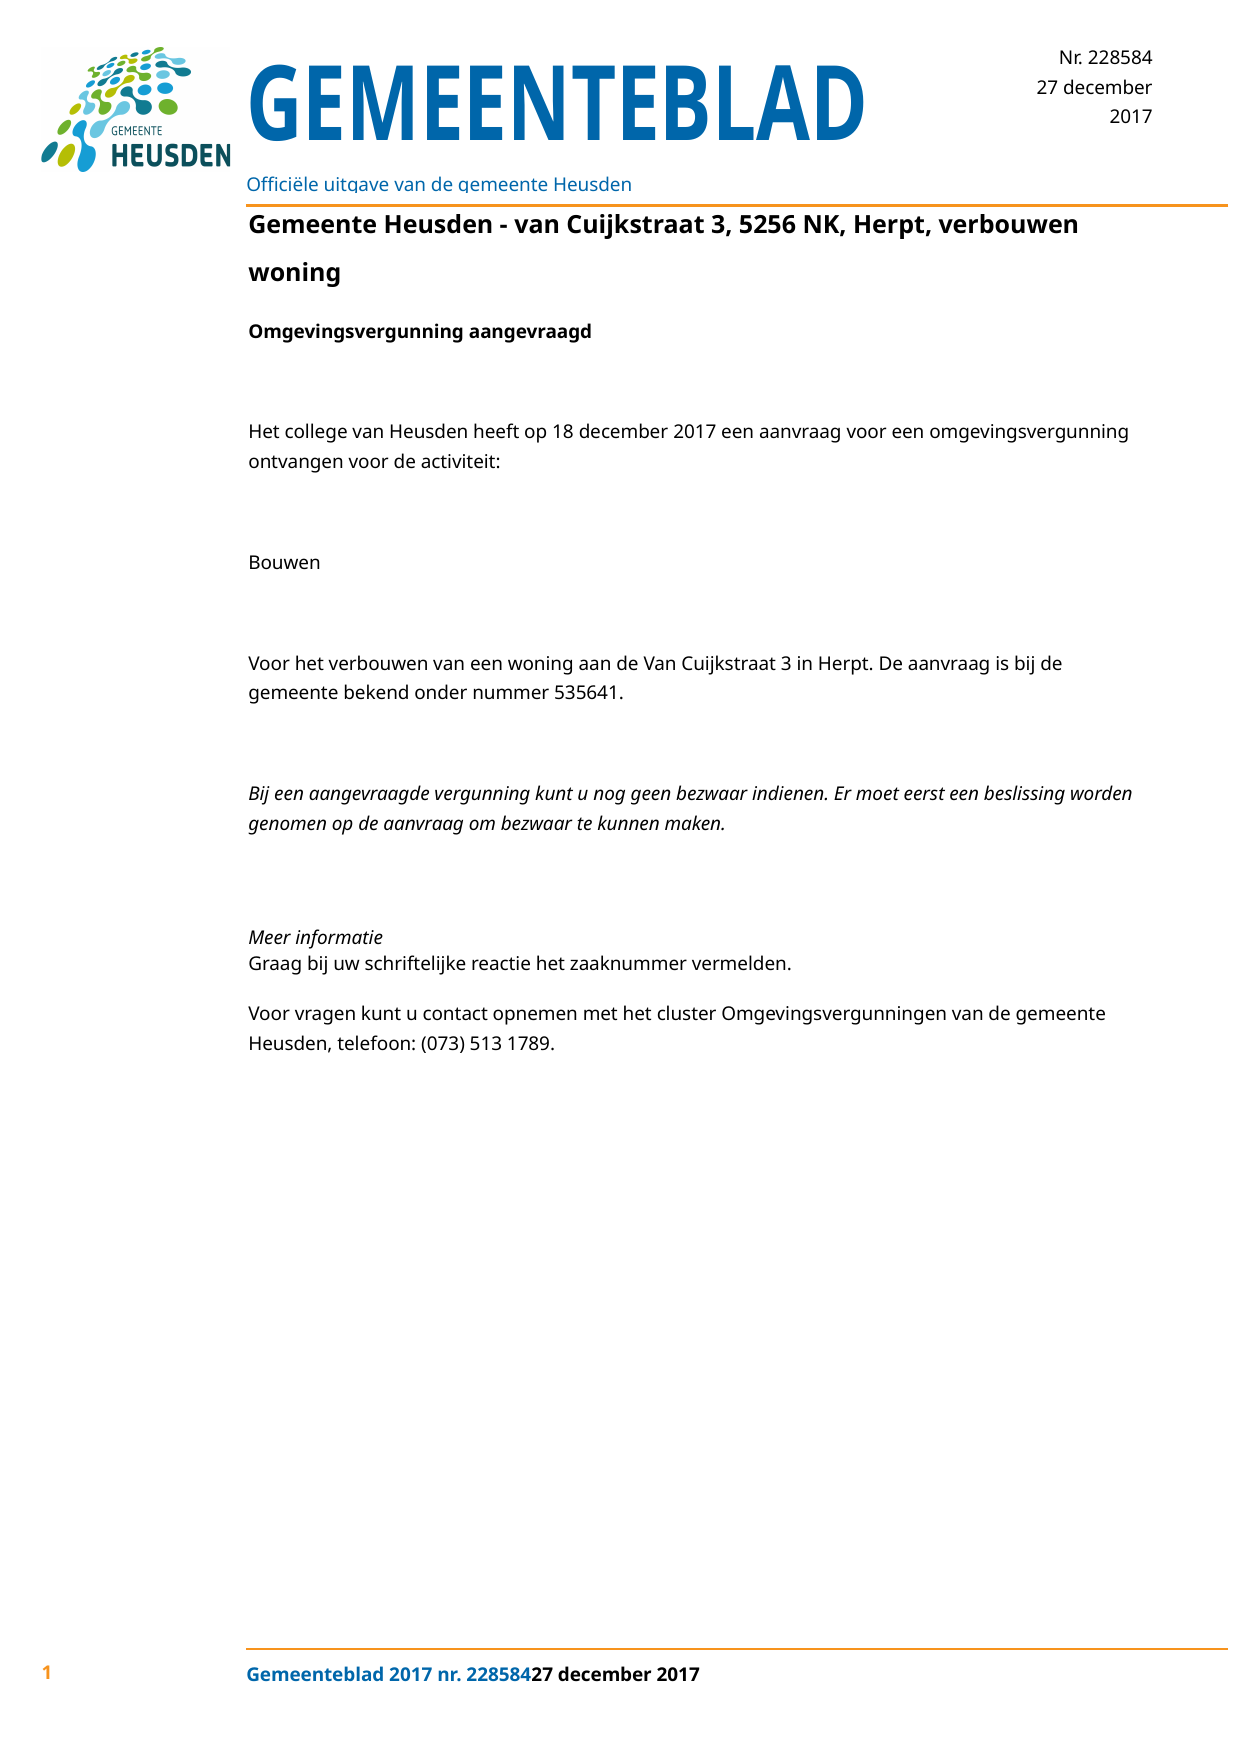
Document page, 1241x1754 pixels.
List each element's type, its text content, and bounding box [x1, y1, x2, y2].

text Omgevingsvergunning aangevraagd [248, 318, 1152, 344]
text Graag bij uw schriftelijke reactie het zaaknummer vermelden. [248, 950, 1152, 976]
text Gemeente Heusden - van Cuijkstraat 3, 5256 NK, Herpt, verbouwen woning [248, 207, 1152, 288]
picture [41, 47, 231, 172]
text Voor vragen kunt u contact opnemen met het cluster Omgevingsvergunningen van de gemeente Heusden, telefoon: (073) 513 1789. [248, 1001, 1152, 1056]
text Voor het verbouwen van een woning aan de Van Cuijkstraat 3 in Herpt. De aanvraag is bij de gemeente bekend onder nummer 535641. [248, 650, 1152, 705]
text Het college van Heusden heeft op 18 december 2017 een aanvraag voor een omgevingsvergunning ontvangen voor de activiteit: [248, 419, 1152, 474]
text Bouwen [248, 549, 1152, 575]
text Meer informatie [248, 924, 1152, 950]
text Bij een aangevraagde vergunning kunt u nog geen bezwaar indienen. Er moet eerst een beslissing worden genomen op de aanvraag om bezwaar te kunnen maken. [248, 780, 1152, 836]
